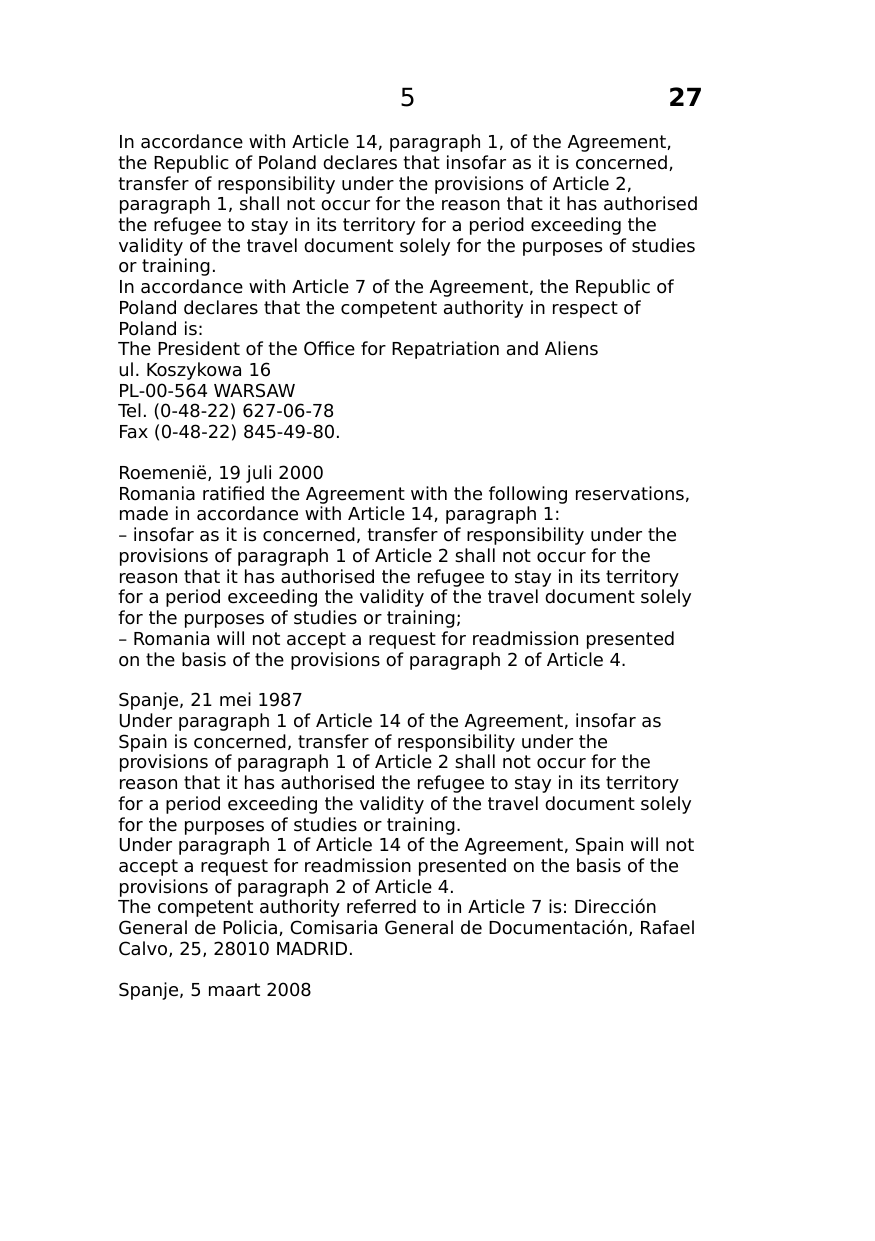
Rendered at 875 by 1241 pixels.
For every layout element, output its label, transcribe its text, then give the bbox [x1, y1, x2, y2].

text The competent authority referred to in Article 7 is: Dirección General de Policia, Comisaria General de Documentación, Rafael Calvo, 25, 28010 MADRID. [118, 897, 703, 959]
text – Romania will not accept a request for readmission presented on the basis of the provisions of paragraph 2 of Article 4. [118, 629, 703, 670]
text Spanje, 5 maart 2008 [118, 979, 703, 1000]
text Under paragraph 1 of Article 14 of the Agreement, insofar as Spain is concerned, transfer of responsibility under the provisions of paragraph 1 of Article 2 shall not occur for the reason that it has authorised the refugee to stay in its territory for a period exceeding the validity of the travel document solely for the purposes of studies or training. [118, 711, 703, 835]
text The President of the Office for Repatriation and Aliens [118, 339, 703, 360]
text Roemenië, 19 juli 2000 [118, 463, 703, 483]
text Fax (0-48-22) 845-49-80. [118, 422, 703, 443]
text In accordance with Article 14, paragraph 1, of the Agreement, the Republic of Poland declares that insofar as it is concerned, transfer of responsibility under the provisions of Article 2, paragraph 1, shall not occur for the reason that it has authorised the refugee to stay in its territory for a period exceeding the validity of the travel document solely for the purposes of studies or training. [118, 132, 703, 277]
text Under paragraph 1 of Article 14 of the Agreement, Spain will not accept a request for readmission presented on the basis of the provisions of paragraph 2 of Article 4. [118, 835, 703, 897]
text Tel. (0-48-22) 627-06-78 [118, 401, 703, 422]
text – insofar as it is concerned, transfer of responsibility under the provisions of paragraph 1 of Article 2 shall not occur for the reason that it has authorised the refugee to stay in its territory for a period exceeding the validity of the travel document solely for the purposes of studies or training; [118, 525, 703, 629]
text Spanje, 21 mei 1987 [118, 690, 703, 711]
text In accordance with Article 7 of the Agreement, the Republic of Poland declares that the competent authority in respect of Poland is: [118, 277, 703, 339]
text PL-00-564 WARSAW [118, 381, 703, 401]
text Romania ratified the Agreement with the following reservations, made in accordance with Article 14, paragraph 1: [118, 483, 703, 525]
text ul. Koszykowa 16 [118, 360, 703, 381]
